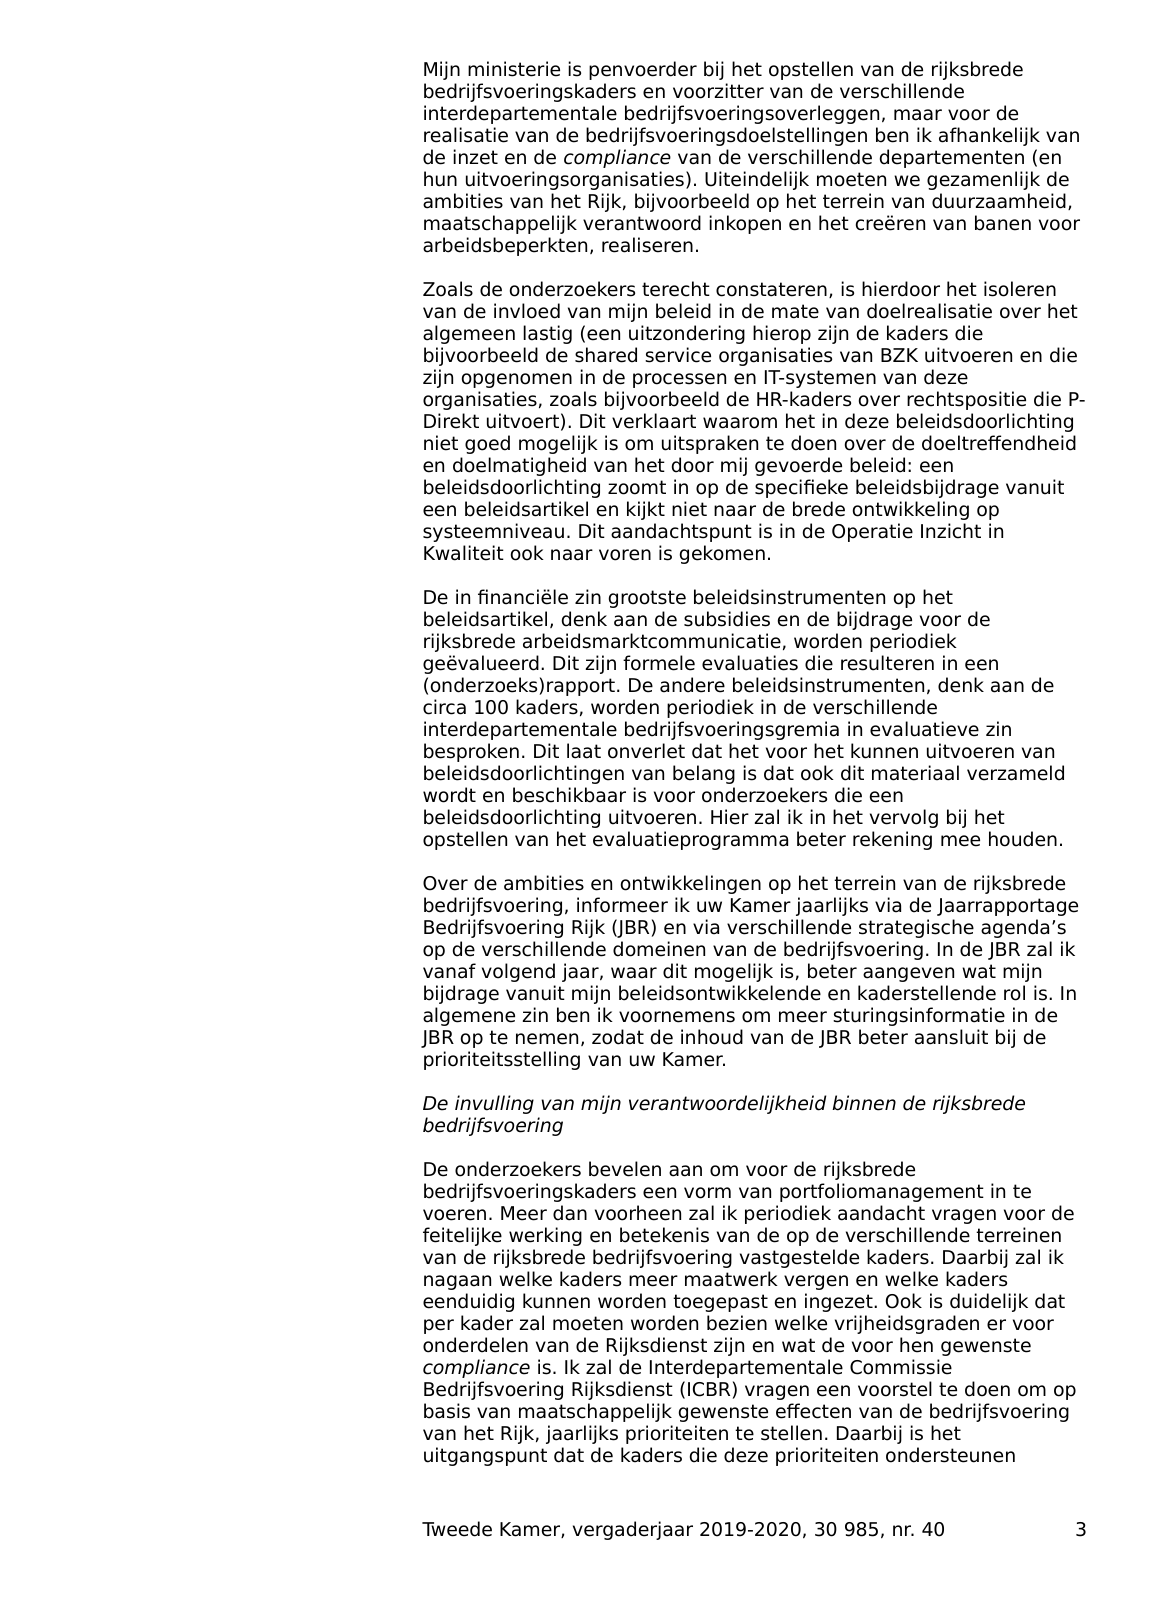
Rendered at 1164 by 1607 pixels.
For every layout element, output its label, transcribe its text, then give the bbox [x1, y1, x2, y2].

text De in financiële zin grootste beleidsinstrumenten op het beleidsartikel, denk aan de subsidies en de bijdrage voor de rijksbrede arbeidsmarktcommunicatie, worden periodiek geëvalueerd. Dit zijn formele evaluaties die resulteren in een (onderzoeks)rapport. De andere beleidsinstrumenten, denk aan de circa 100 kaders, worden periodiek in de verschillende interdepartementale bedrijfsvoeringsgremia in evaluatieve zin besproken. Dit laat onverlet dat het voor het kunnen uitvoeren van beleidsdoorlichtingen van belang is dat ook dit materiaal verzameld wordt en beschikbaar is voor onderzoekers die een beleidsdoorlichting uitvoeren. Hier zal ik in het vervolg bij het opstellen van het evaluatieprogramma beter rekening mee houden. [422, 587, 1087, 851]
subtitle De invulling van mijn verantwoordelijkheid binnen de rijksbrede bedrijfsvoering [422, 1093, 1087, 1137]
text Zoals de onderzoekers terecht constateren, is hierdoor het isoleren van de invloed van mijn beleid in de mate van doelrealisatie over het algemeen lastig (een uitzondering hierop zijn de kaders die bijvoorbeeld de shared service organisaties van BZK uitvoeren en die zijn opgenomen in de processen en IT-systemen van deze organisaties, zoals bijvoorbeeld de HR-kaders over rechtspositie die P-Direkt uitvoert). Dit verklaart waarom het in deze beleidsdoorlichting niet goed mogelijk is om uitspraken te doen over de doeltreffendheid en doelmatigheid van het door mij gevoerde beleid: een beleidsdoorlichting zoomt in op de specifieke beleidsbijdrage vanuit een beleidsartikel en kijkt niet naar de brede ontwikkeling op systeemniveau. Dit aandachtspunt is in de Operatie Inzicht in Kwaliteit ook naar voren is gekomen. [422, 279, 1087, 565]
text Over de ambities en ontwikkelingen op het terrein van de rijksbrede bedrijfsvoering, informeer ik uw Kamer jaarlijks via de Jaarrapportage Bedrijfsvoering Rijk (JBR) en via verschillende strategische agenda’s op de verschillende domeinen van de bedrijfsvoering. In de JBR zal ik vanaf volgend jaar, waar dit mogelijk is, beter aangeven wat mijn bijdrage vanuit mijn beleidsontwikkelende en kaderstellende rol is. In algemene zin ben ik voornemens om meer sturingsinformatie in de JBR op te nemen, zodat de inhoud van de JBR beter aansluit bij de prioriteitsstelling van uw Kamer. [422, 873, 1087, 1071]
text Mijn ministerie is penvoerder bij het opstellen van de rijksbrede bedrijfsvoeringskaders en voorzitter van de verschillende interdepartementale bedrijfsvoeringsoverleggen, maar voor de realisatie van de bedrijfsvoeringsdoelstellingen ben ik afhankelijk van de inzet en de compliance van de verschillende departementen (en hun uitvoeringsorganisaties). Uiteindelijk moeten we gezamenlijk de ambities van het Rijk, bijvoorbeeld op het terrein van duurzaamheid, maatschappelijk verantwoord inkopen en het creëren van banen voor arbeidsbeperkten, realiseren. [422, 59, 1087, 257]
text De onderzoekers bevelen aan om voor de rijksbrede bedrijfsvoeringskaders een vorm van portfoliomanagement in te voeren. Meer dan voorheen zal ik periodiek aandacht vragen voor de feitelijke werking en betekenis van de op de verschillende terreinen van de rijksbrede bedrijfsvoering vastgestelde kaders. Daarbij zal ik nagaan welke kaders meer maatwerk vergen en welke kaders eenduidig kunnen worden toegepast en ingezet. Ook is duidelijk dat per kader zal moeten worden bezien welke vrijheidsgraden er voor onderdelen van de Rijksdienst zijn en wat de voor hen gewenste compliance is. Ik zal de Interdepartementale Commissie Bedrijfsvoering Rijksdienst (ICBR) vragen een voorstel te doen om op basis van maatschappelijk gewenste effecten van de bedrijfsvoering van het Rijk, jaarlijks prioriteiten te stellen. Daarbij is het uitgangspunt dat de kaders die deze prioriteiten ondersteunen [422, 1159, 1087, 1467]
